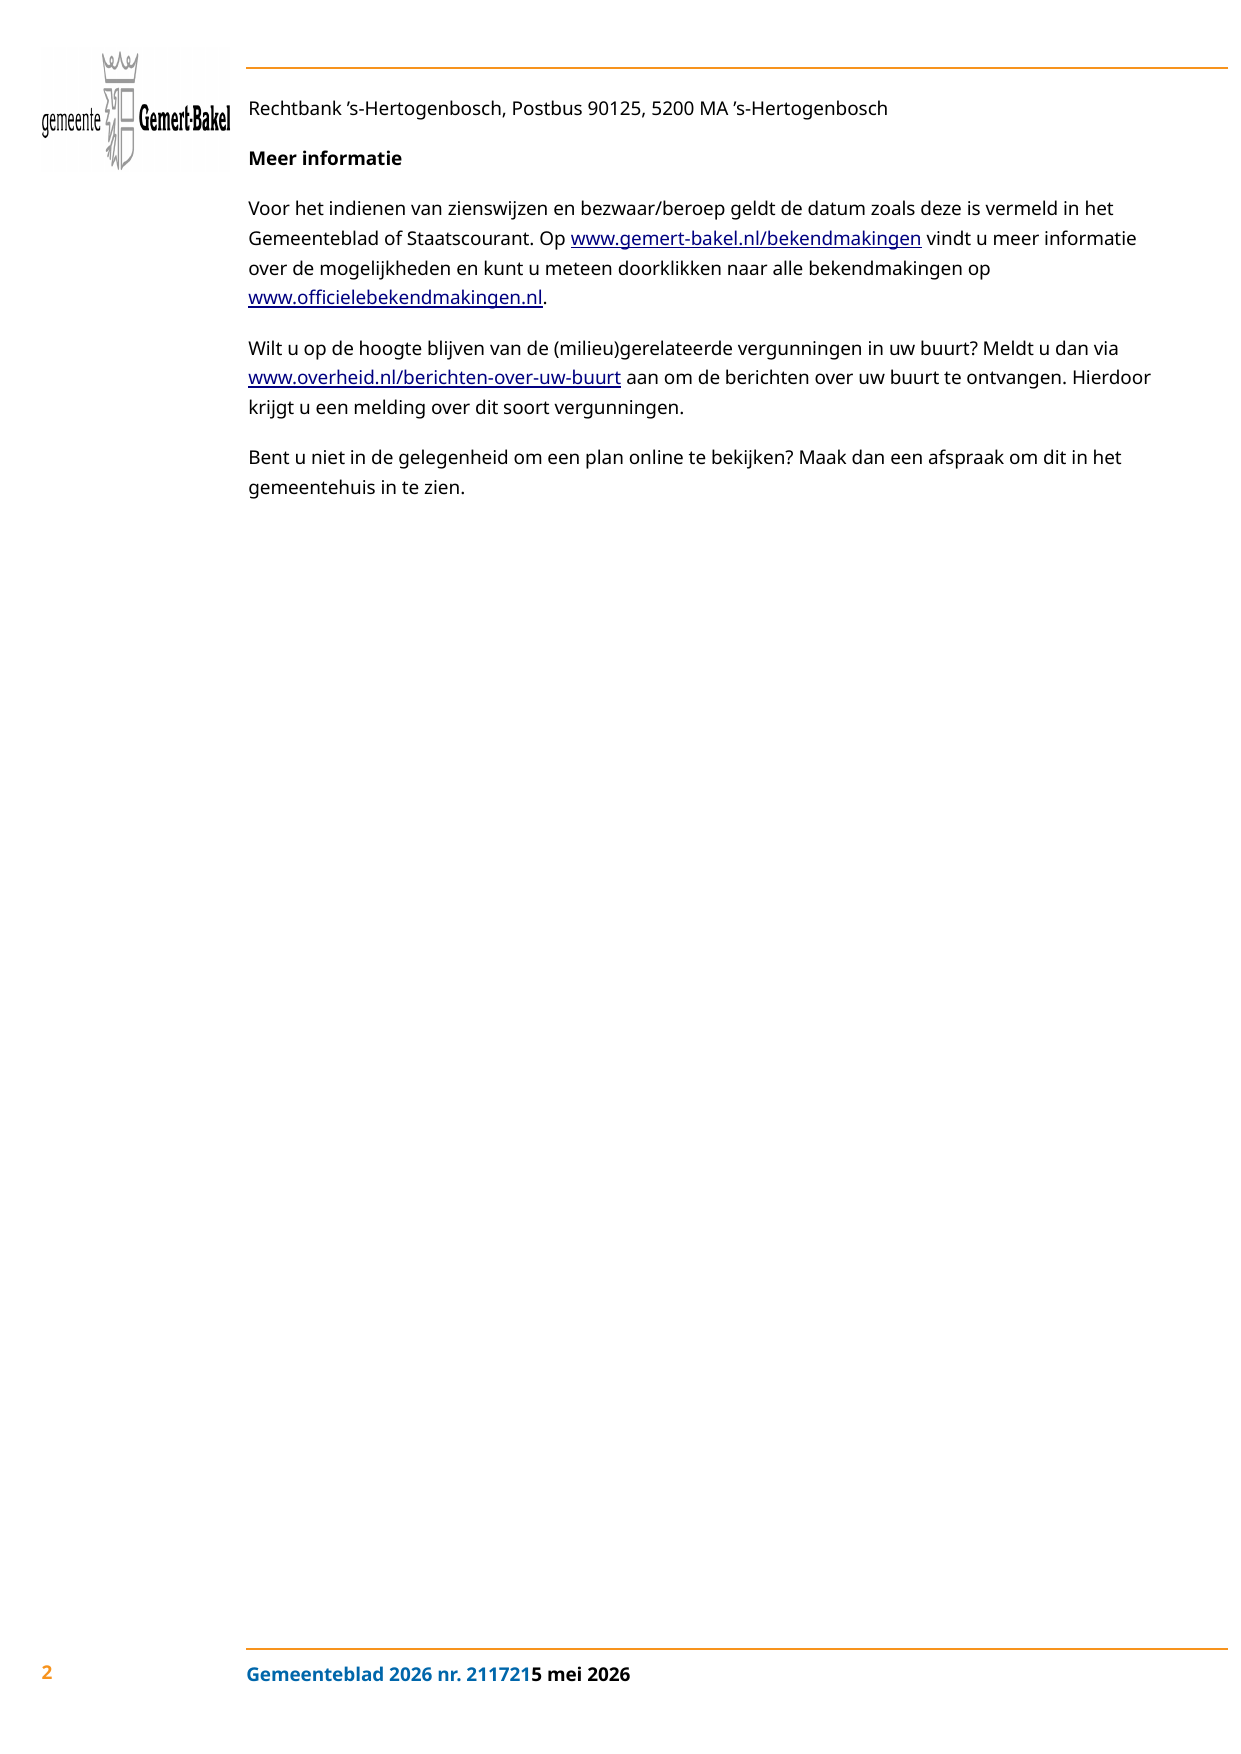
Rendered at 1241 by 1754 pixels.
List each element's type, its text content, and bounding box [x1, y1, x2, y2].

picture [41, 47, 231, 172]
text Rechtbank ’s-Hertogenbosch, Postbus 90125, 5200 MA ’s-Hertogenbosch [248, 95, 1152, 121]
text Wilt u op de hoogte blijven van de (milieu)gerelateerde vergunningen in uw buurt? Meldt u dan via www.overheid.nl/berichten-over-uw-buurt aan om de berichten over uw buurt te ontvangen. Hierdoor krijgt u een melding over dit soort vergunningen. [248, 335, 1152, 420]
text Meer informatie [248, 145, 1152, 171]
text Voor het indienen van zienswijzen en bezwaar/beroep geldt de datum zoals deze is vermeld in het Gemeenteblad of Staatscourant. Op www.gemert-bakel.nl/bekendmakingen vindt u meer informatie over de mogelijkheden en kunt u meteen doorklikken naar alle bekendmakingen op www.officielebekendmakingen.nl. [248, 196, 1152, 310]
text Bent u niet in de gelegenheid om een plan online te bekijken? Maak dan een afspraak om dit in het gemeentehuis in te zien. [248, 444, 1152, 500]
